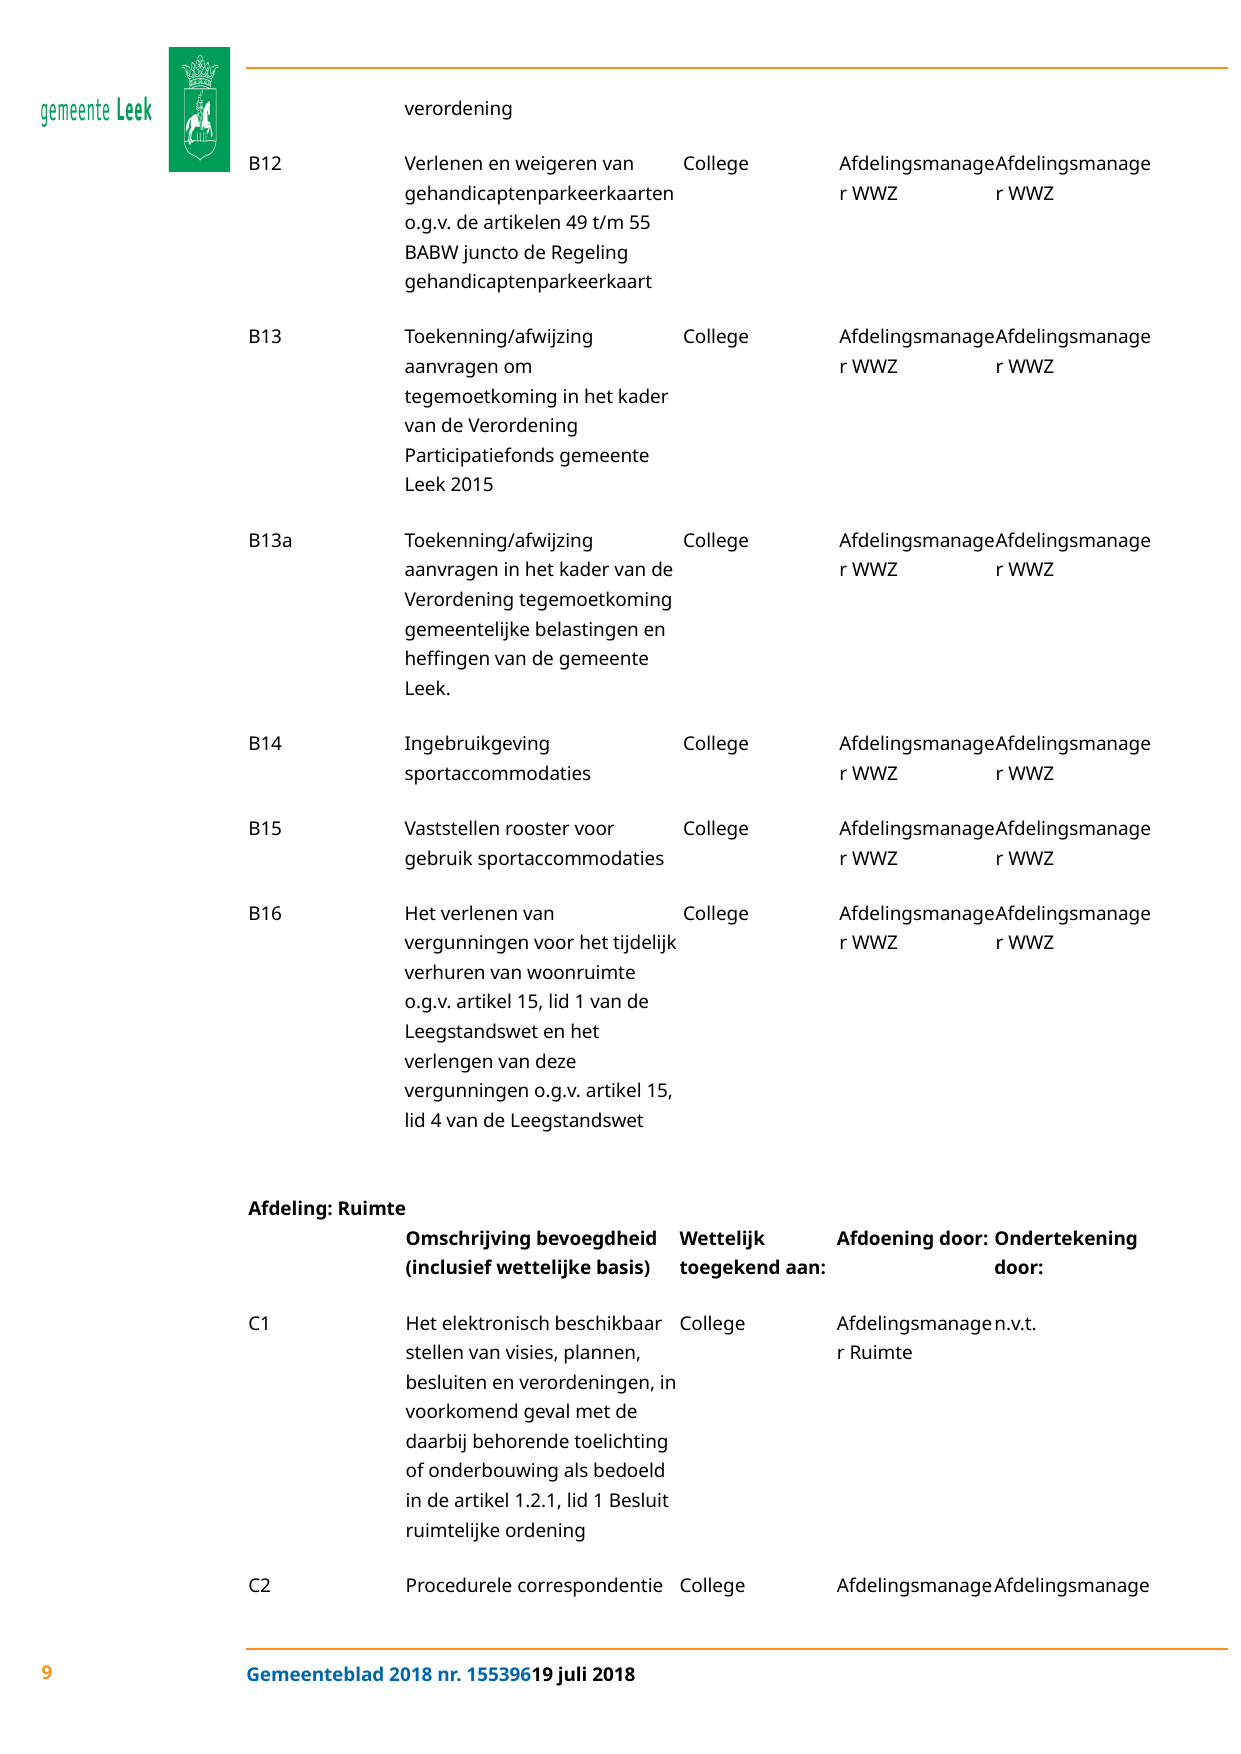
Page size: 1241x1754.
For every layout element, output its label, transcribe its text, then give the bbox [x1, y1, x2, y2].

table_cell B14 [248, 730, 404, 815]
table_cell College [679, 1572, 837, 1598]
table_cell Afdelingsmanager WWZ [995, 730, 1152, 815]
table_cell Vaststellen rooster voor gebruik sportaccommodaties [404, 815, 683, 900]
table_cell College [683, 730, 839, 815]
table_cell Procedurele correspondentie [405, 1572, 679, 1598]
table_cell Ingebruikgeving sportaccommodaties [404, 730, 683, 815]
table_header Omschrijving bevoegdheid (inclusief wettelijke basis) [405, 1225, 679, 1310]
table_cell B12 [248, 150, 404, 324]
table_cell verordening [404, 95, 683, 150]
table_cell Afdelingsmanager WWZ [839, 815, 995, 900]
table_cell C2 [248, 1572, 405, 1598]
table_cell Afdelingsmanager WWZ [995, 324, 1152, 527]
table_header Wettelijk toegekend aan: [679, 1225, 837, 1310]
table_cell Afdelingsmanager WWZ [839, 900, 995, 1162]
table_cell Afdelingsmanager WWZ [839, 730, 995, 815]
table_cell College [683, 324, 839, 527]
table_cell B13 [248, 324, 404, 527]
table_cell B15 [248, 815, 404, 900]
table_header [248, 1225, 405, 1310]
table_cell College [683, 900, 839, 1162]
text Afdeling: Ruimte [248, 1195, 1152, 1221]
table_cell Het verlenen van vergunningen voor het tijdelijk verhuren van woonruimte o.g.v. artikel 15, lid 1 van de Leegstandswet en het verlengen van deze vergunningen o.g.v. artikel 15, lid 4 van de Leegstandswet [404, 900, 683, 1162]
table_cell Toekenning/afwijzing aanvragen in het kader van de Verordening tegemoetkoming gemeentelijke belastingen en heffingen van de gemeente Leek. [404, 527, 683, 730]
table_cell Afdelingsmanager WWZ [839, 324, 995, 527]
table_cell Afdelingsmanager WWZ [995, 900, 1152, 1162]
table_cell Afdelingsmanager WWZ [839, 150, 995, 324]
table_cell Afdelingsmanager WWZ [995, 815, 1152, 900]
table_cell B16 [248, 900, 404, 1162]
table_cell College [679, 1310, 837, 1572]
table_cell Afdelingsmanage [837, 1572, 994, 1598]
table_cell B13a [248, 527, 404, 730]
table_cell [839, 95, 995, 150]
table_cell Afdelingsmanager WWZ [839, 527, 995, 730]
table_cell College [683, 527, 839, 730]
table_cell [248, 95, 404, 150]
table_header Ondertekening door: [994, 1225, 1152, 1310]
table_cell Het elektronisch beschikbaar stellen van visies, plannen, besluiten en verordeningen, in voorkomend geval met de daarbij behorende toelichting of onderbouwing als bedoeld in de artikel 1.2.1, lid 1 Besluit ruimtelijke ordening [405, 1310, 679, 1572]
picture [41, 47, 231, 172]
table_cell Afdelingsmanager WWZ [995, 150, 1152, 324]
table_cell College [683, 815, 839, 900]
table_header Afdoening door: [837, 1225, 994, 1310]
table_cell Afdelingsmanager Ruimte [837, 1310, 994, 1572]
table_cell n.v.t. [994, 1310, 1152, 1572]
table_cell [995, 95, 1152, 150]
table_cell College [683, 150, 839, 324]
table_cell Afdelingsmanage [994, 1572, 1152, 1598]
table_cell Verlenen en weigeren van gehandicaptenparkeerkaarten o.g.v. de artikelen 49 t/m 55 BABW juncto de Regeling gehandicaptenparkeerkaart [404, 150, 683, 324]
table_cell C1 [248, 1310, 405, 1572]
table_cell [683, 95, 839, 150]
table_cell Afdelingsmanager WWZ [995, 527, 1152, 730]
table_cell Toekenning/afwijzing aanvragen om tegemoetkoming in het kader van de Verordening Participatiefonds gemeente Leek 2015 [404, 324, 683, 527]
